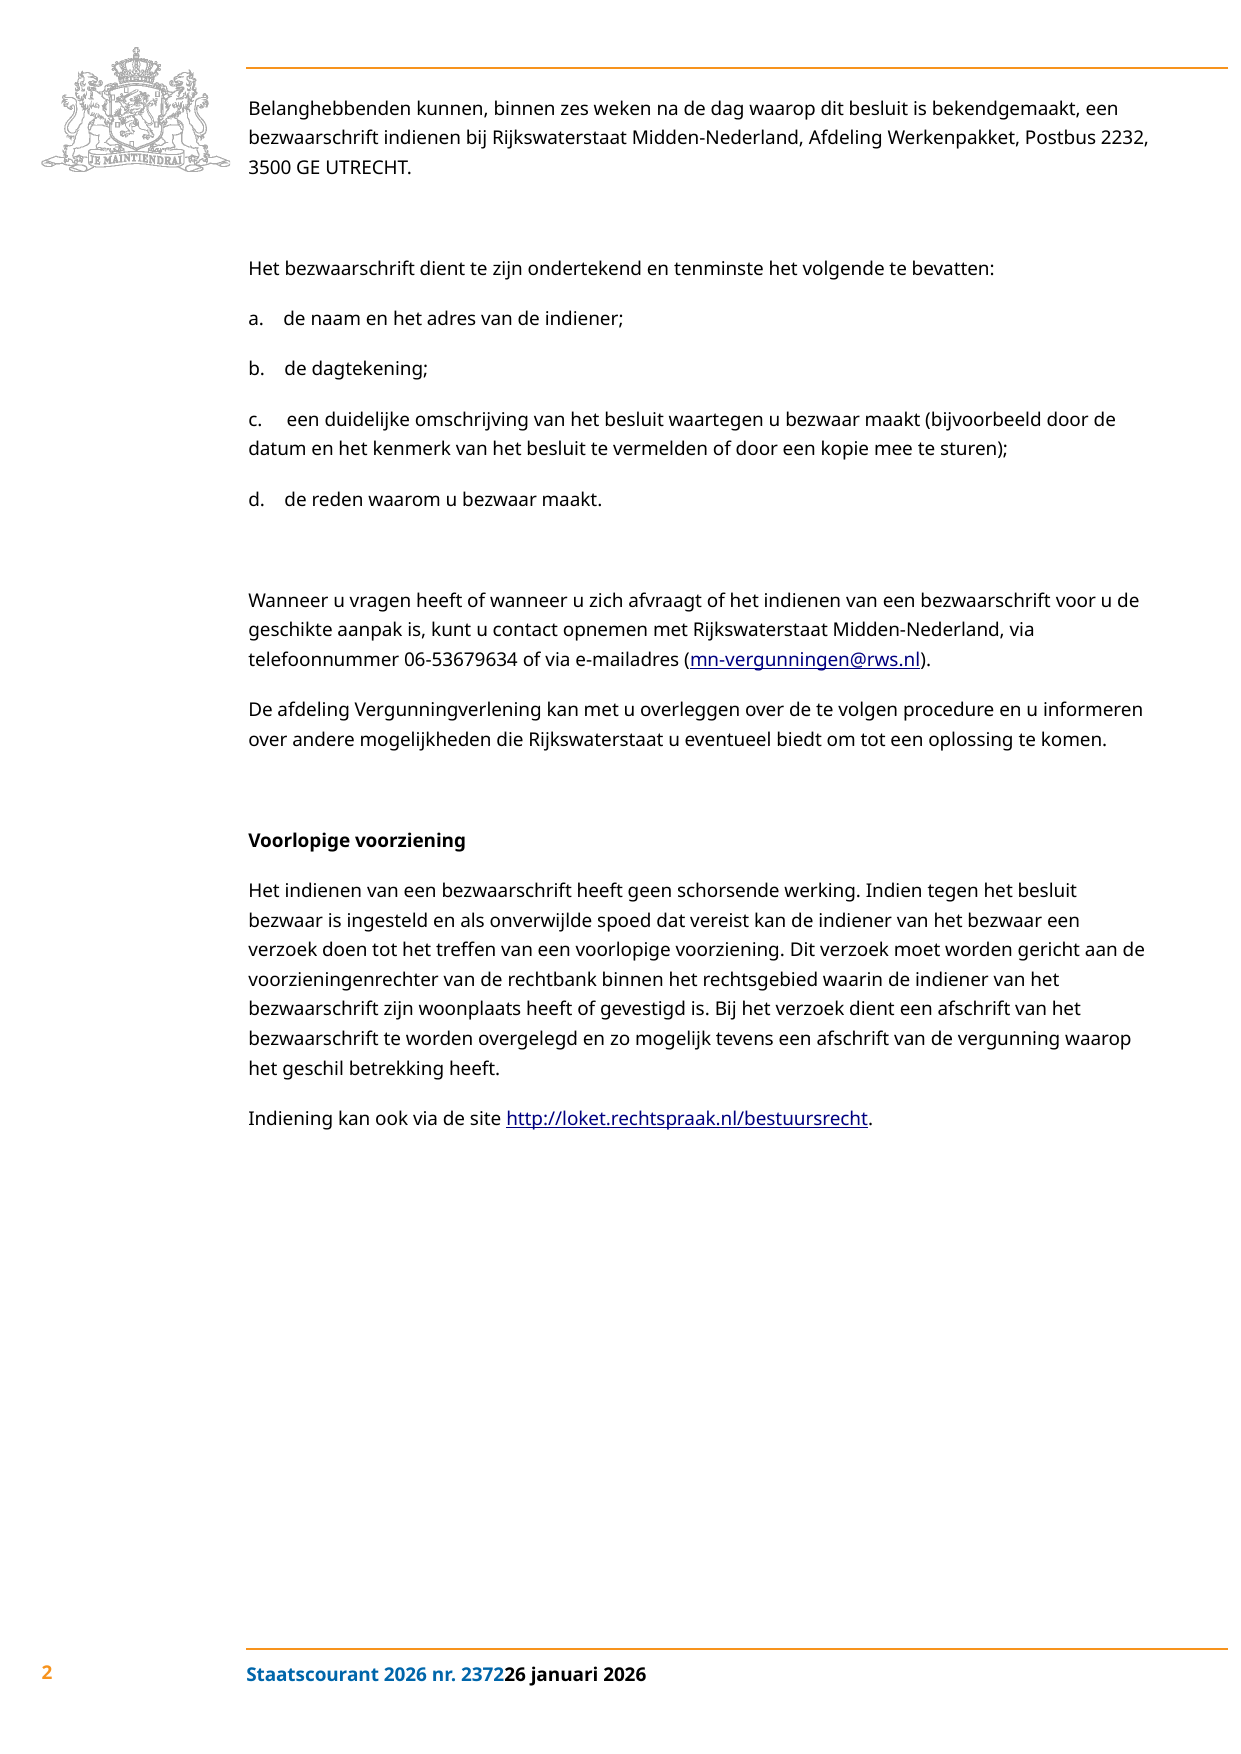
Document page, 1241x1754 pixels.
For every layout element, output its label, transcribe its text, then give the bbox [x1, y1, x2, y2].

text a. de naam en het adres van de indiener; [248, 305, 1152, 331]
picture [41, 47, 231, 172]
text d. de reden waarom u bezwaar maakt. [248, 486, 1152, 512]
text Het bezwaarschrift dient te zijn ondertekend en tenminste het volgende te bevatten: [248, 255, 1152, 281]
text Belanghebbenden kunnen, binnen zes weken na de dag waarop dit besluit is bekendgemaakt, een bezwaarschrift indienen bij Rijkswaterstaat Midden-Nederland, Afdeling Werkenpakket, Postbus 2232, 3500 GE UTRECHT. [248, 95, 1152, 180]
text De afdeling Vergunningverlening kan met u overleggen over de te volgen procedure en u informeren over andere mogelijkheden die Rijkswaterstaat u eventueel biedt om tot een oplossing te komen. [248, 696, 1152, 752]
text b. de dagtekening; [248, 356, 1152, 381]
text Indiening kan ook via de site http://loket.rechtspraak.nl/bestuursrecht. [248, 1105, 1152, 1131]
text Wanneer u vragen heeft of wanneer u zich afvraagt of het indienen van een bezwaarschrift voor u de geschikte aanpak is, kunt u contact opnemen met Rijkswaterstaat Midden-Nederland, via telefoonnummer 06-53679634 of via e-mailadres (mn-vergunningen@rws.nl). [248, 587, 1152, 672]
text Het indienen van een bezwaarschrift heeft geen schorsende werking. Indien tegen het besluit bezwaar is ingesteld en als onverwijlde spoed dat vereist kan de indiener van het bezwaar een verzoek doen tot het treffen van een voorlopige voorziening. Dit verzoek moet worden gericht aan de voorzieningenrechter van de rechtbank binnen het rechtsgebied waarin de indiener van het bezwaarschrift zijn woonplaats heeft of gevestigd is. Bij het verzoek dient een afschrift van het bezwaarschrift te worden overgelegd en zo mogelijk tevens een afschrift van de vergunning waarop het geschil betrekking heeft. [248, 877, 1152, 1081]
text Voorlopige voorziening [248, 827, 1152, 853]
text c. een duidelijke omschrijving van het besluit waartegen u bezwaar maakt (bijvoorbeeld door de datum en het kenmerk van het besluit te vermelden of door een kopie mee te sturen); [248, 406, 1152, 461]
